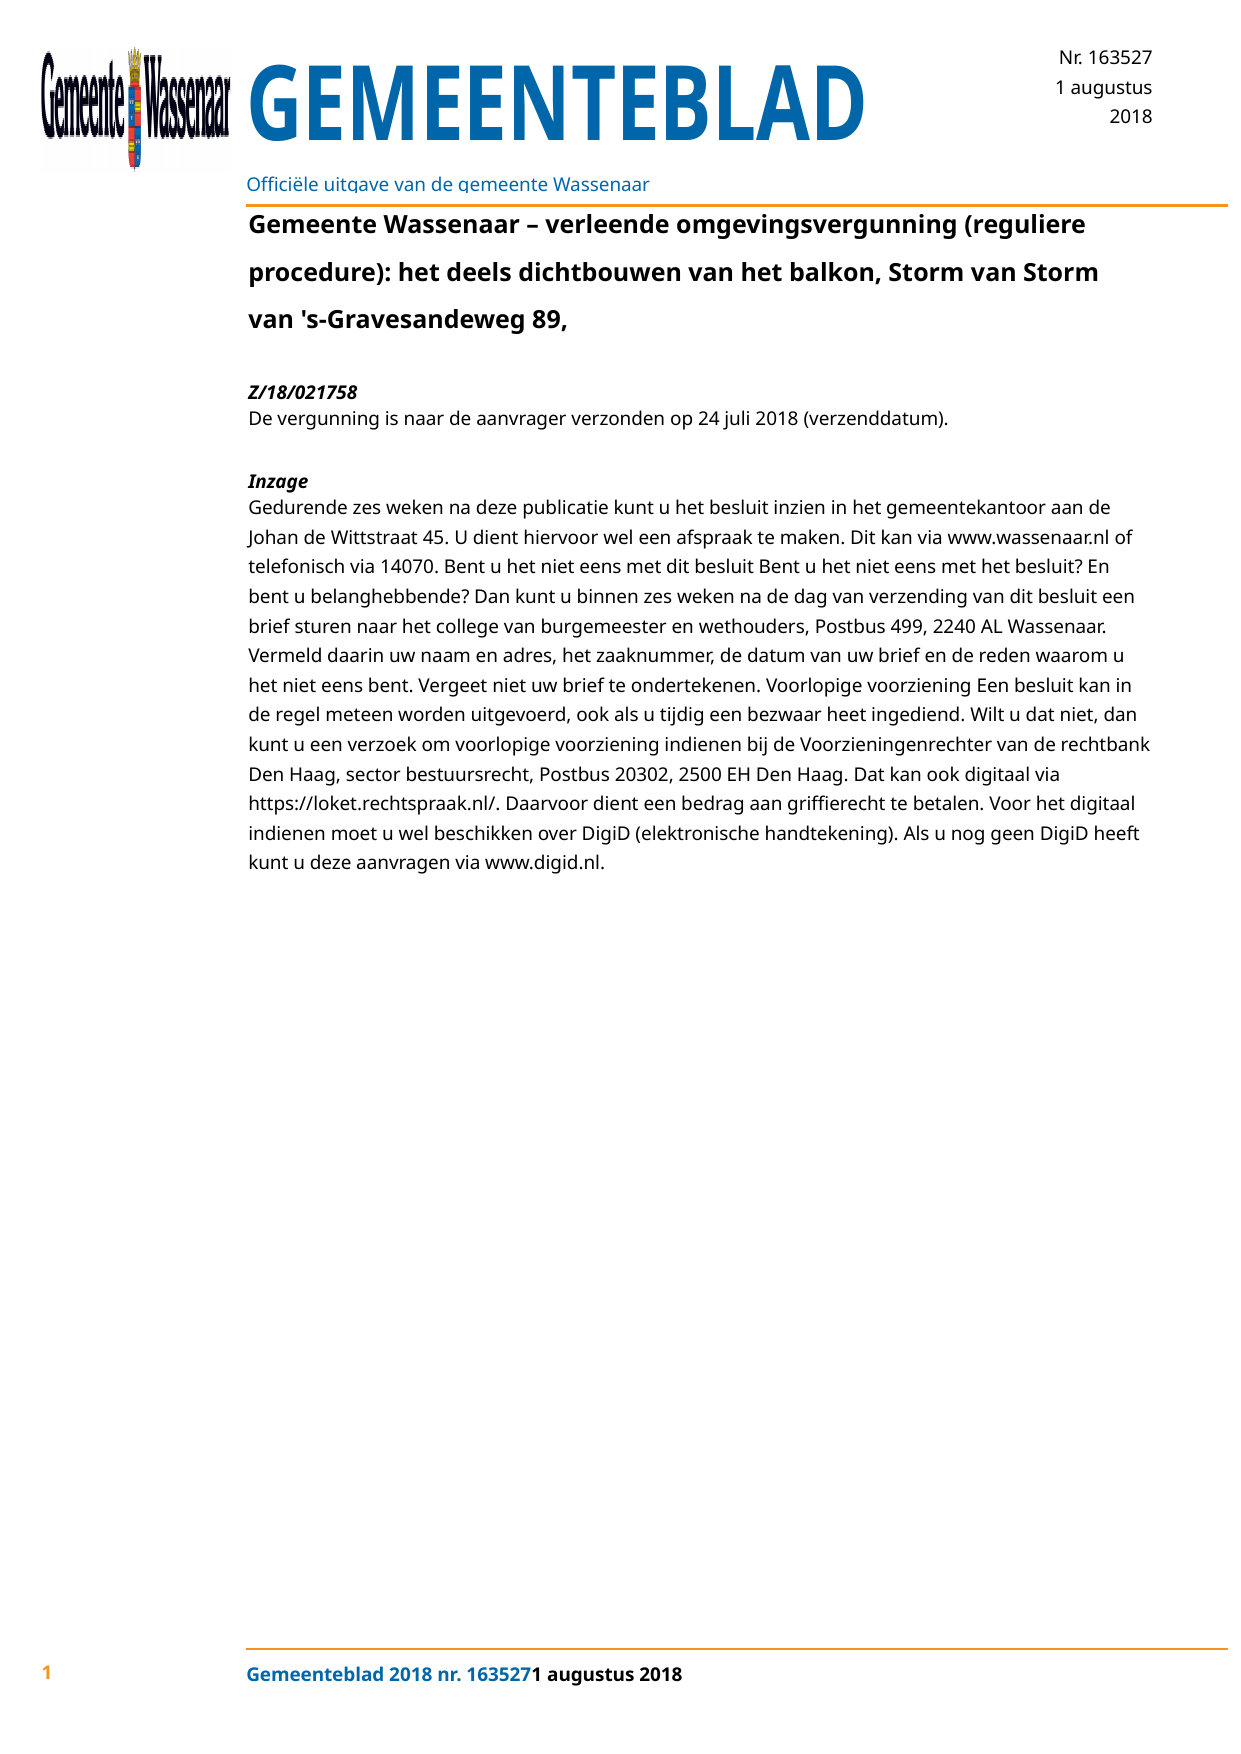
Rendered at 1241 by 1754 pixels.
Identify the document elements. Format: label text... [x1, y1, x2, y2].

picture [41, 47, 231, 172]
text Gedurende zes weken na deze publicatie kunt u het besluit inzien in het gemeentekantoor aan de Johan de Wittstraat 45. U dient hiervoor wel een afspraak te maken. Dit kan via www.wassenaar.nl of telefonisch via 14070. Bent u het niet eens met dit besluit Bent u het niet eens met het besluit? En bent u belanghebbende? Dan kunt u binnen zes weken na de dag van verzending van dit besluit een brief sturen naar het college van burgemeester en wethouders, Postbus 499, 2240 AL Wassenaar. Vermeld daarin uw naam en adres, het zaaknummer, de datum van uw brief en de reden waarom u het niet eens bent. Vergeet niet uw brief te ondertekenen. Voorlopige voorziening Een besluit kan in de regel meteen worden uitgevoerd, ook als u tijdig een bezwaar heet ingediend. Wilt u dat niet, dan kunt u een verzoek om voorlopige voorziening indienen bij de Voorzieningenrechter van de rechtbank Den Haag, sector bestuursrecht, Postbus 20302, 2500 EH Den Haag. Dat kan ook digitaal via https://loket.rechtspraak.nl/. Daarvoor dient een bedrag aan griffierecht te betalen. Voor het digitaal indienen moet u wel beschikken over DigiD (elektronische handtekening). Als u nog geen DigiD heeft kunt u deze aanvragen via www.digid.nl. [248, 494, 1152, 875]
text De vergunning is naar de aanvrager verzonden op 24 juli 2018 (verzenddatum). [248, 405, 1152, 431]
text Z/18/021758 [248, 379, 1152, 405]
text Gemeente Wassenaar – verleende omgevingsvergunning (reguliere procedure): het deels dichtbouwen van het balkon, Storm van Storm van 's-Gravesandeweg 89, [248, 207, 1152, 336]
text Inzage [248, 469, 1152, 494]
